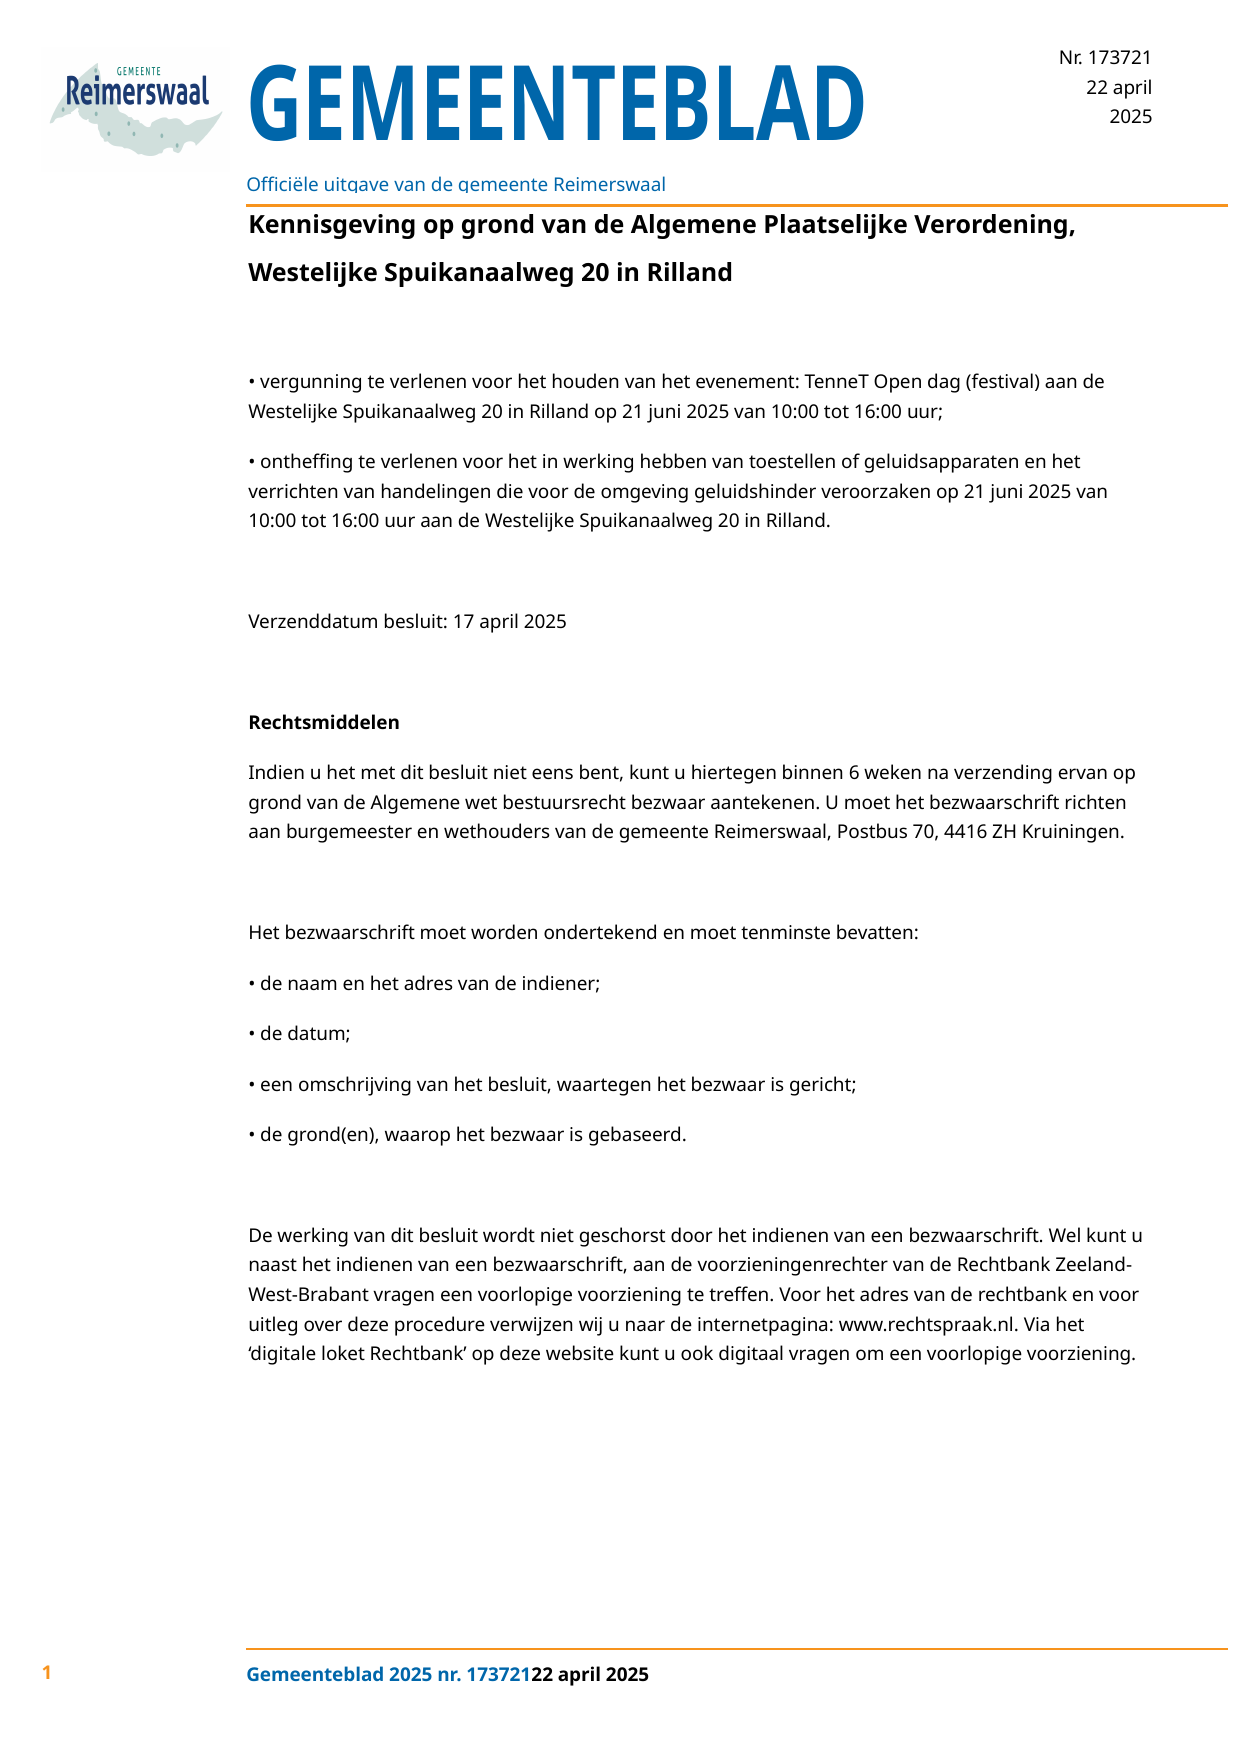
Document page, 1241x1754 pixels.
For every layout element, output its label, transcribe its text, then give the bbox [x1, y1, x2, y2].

text • een omschrijving van het besluit, waartegen het bezwaar is gericht; [248, 1071, 1152, 1097]
text Verzenddatum besluit: 17 april 2025 [248, 608, 1152, 634]
text • ontheffing te verlenen voor het in werking hebben van toestellen of geluidsapparaten en het verrichten van handelingen die voor de omgeving geluidshinder veroorzaken op 21 juni 2025 van 10:00 tot 16:00 uur aan de Westelijke Spuikanaalweg 20 in Rilland. [248, 448, 1152, 533]
text Het bezwaarschrift moet worden ondertekend en moet tenminste bevatten: [248, 919, 1152, 945]
text • de grond(en), waarop het bezwaar is gebaseerd. [248, 1121, 1152, 1147]
text • de naam en het adres van de indiener; [248, 970, 1152, 996]
text Rechtsmiddelen [248, 709, 1152, 735]
text De werking van dit besluit wordt niet geschorst door het indienen van een bezwaarschrift. Wel kunt u naast het indienen van een bezwaarschrift, aan de voorzieningenrechter van de Rechtbank Zeeland-West-Brabant vragen een voorlopige voorziening te treffen. Voor het adres van de rechtbank en voor uitleg over deze procedure verwijzen wij u naar de internetpagina: www.rechtspraak.nl. Via het ‘digitale loket Rechtbank’ op deze website kunt u ook digitaal vragen om een voorlopige voorziening. [248, 1222, 1152, 1366]
picture [41, 47, 231, 172]
text • vergunning te verlenen voor het houden van het evenement: TenneT Open dag (festival) aan de Westelijke Spuikanaalweg 20 in Rilland op 21 juni 2025 van 10:00 tot 16:00 uur; [248, 368, 1152, 424]
text Indien u het met dit besluit niet eens bent, kunt u hiertegen binnen 6 weken na verzending ervan op grond van de Algemene wet bestuursrecht bezwaar aantekenen. U moet het bezwaarschrift richten aan burgemeester en wethouders van de gemeente Reimerswaal, Postbus 70, 4416 ZH Kruiningen. [248, 759, 1152, 844]
text Kennisgeving op grond van de Algemene Plaatselijke Verordening, Westelijke Spuikanaalweg 20 in Rilland [248, 207, 1152, 288]
text • de datum; [248, 1020, 1152, 1046]
